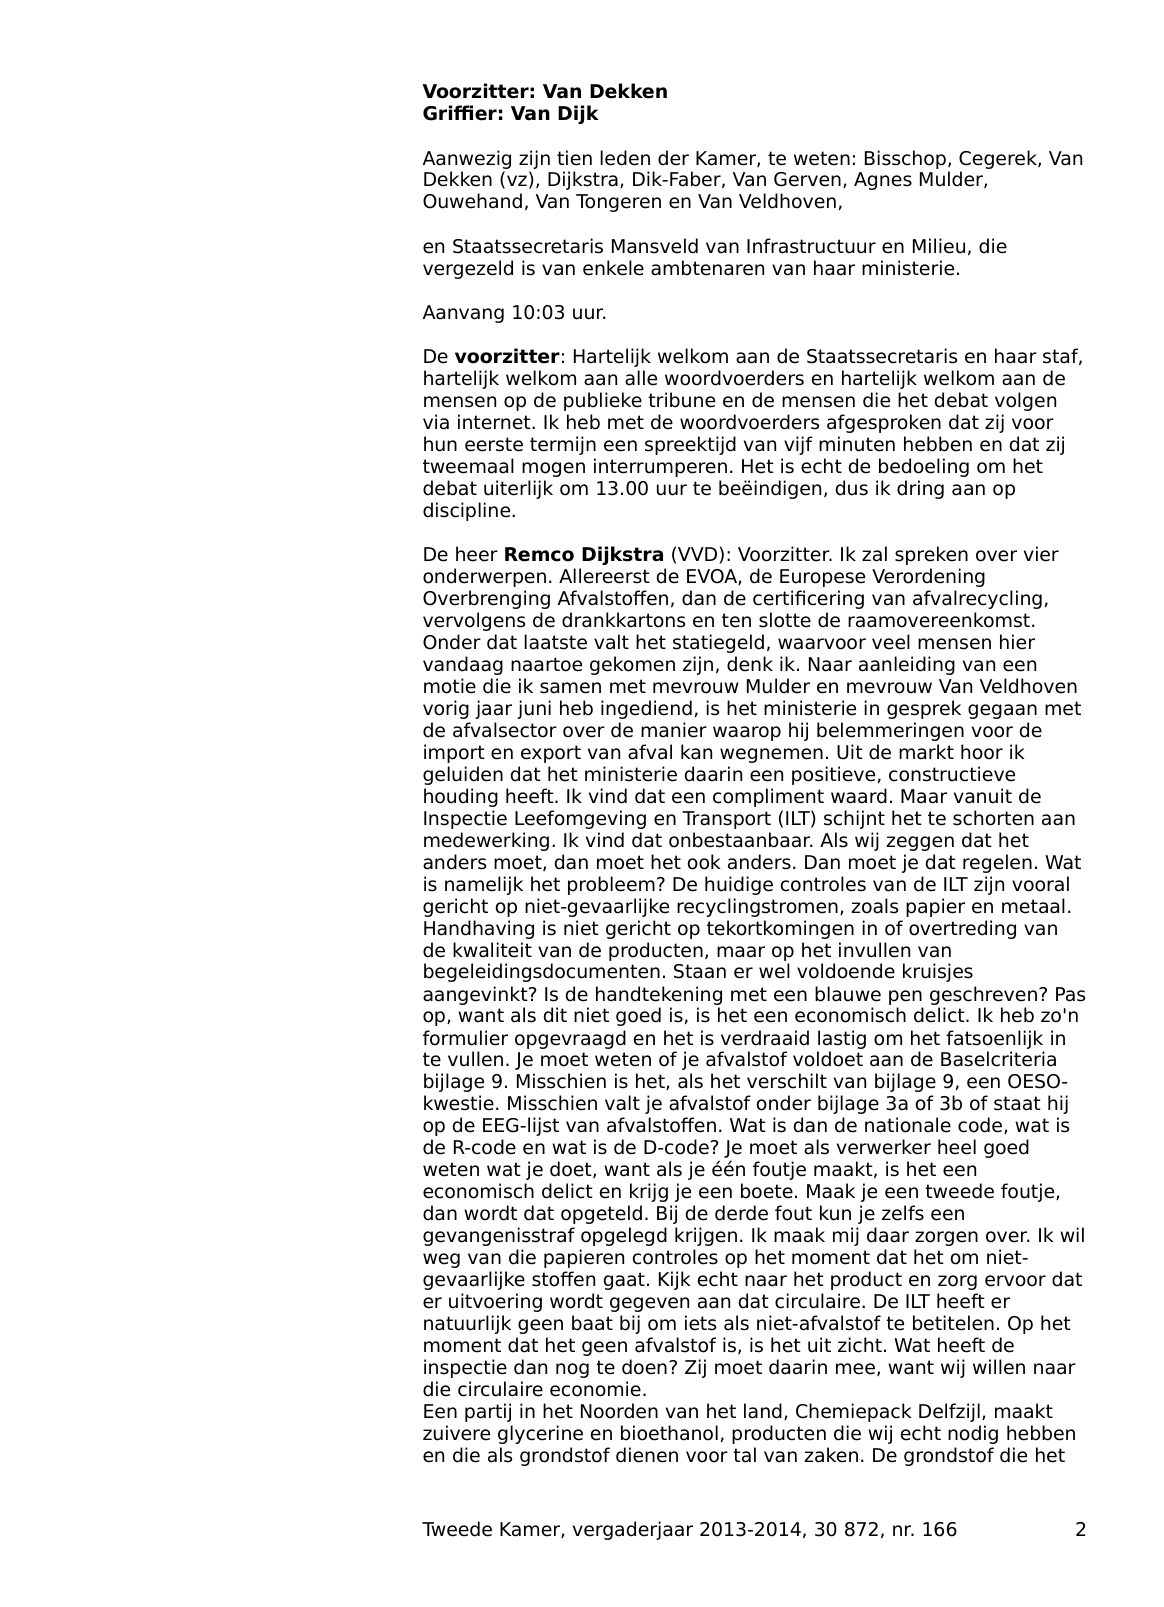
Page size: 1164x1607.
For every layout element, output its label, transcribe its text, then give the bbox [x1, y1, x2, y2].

text Aanvang 10:03 uur. [422, 302, 1087, 324]
text Griffier: Van Dijk [422, 103, 1087, 125]
text en Staatssecretaris Mansveld van Infrastructuur en Milieu, die vergezeld is van enkele ambtenaren van haar ministerie. [422, 236, 1087, 279]
text Aanwezig zijn tien leden der Kamer, te weten: Bisschop, Cegerek, Van Dekken (vz), Dijkstra, Dik-Faber, Van Gerven, Agnes Mulder, Ouwehand, Van Tongeren en Van Veldhoven, [422, 147, 1087, 213]
text Een partij in het Noorden van het land, Chemiepack Delfzijl, maakt zuivere glycerine en bioethanol, producten die wij echt nodig hebben en die als grondstof dienen voor tal van zaken. De grondstof die het [422, 1401, 1087, 1467]
text De heer Remco Dijkstra (VVD): Voorzitter. Ik zal spreken over vier onderwerpen. Allereerst de EVOA, de Europese Verordening Overbrenging Afvalstoffen, dan de certificering van afvalrecycling, vervolgens de drankkartons en ten slotte de raamovereenkomst. Onder dat laatste valt het statiegeld, waarvoor veel mensen hier vandaag naartoe gekomen zijn, denk ik. Naar aanleiding van een motie die ik samen met mevrouw Mulder en mevrouw Van Veldhoven vorig jaar juni heb ingediend, is het ministerie in gesprek gegaan met de afvalsector over de manier waarop hij belemmeringen voor de import en export van afval kan wegnemen. Uit de markt hoor ik geluiden dat het ministerie daarin een positieve, constructieve houding heeft. Ik vind dat een compliment waard. Maar vanuit de Inspectie Leefomgeving en Transport (ILT) schijnt het te schorten aan medewerking. Ik vind dat onbestaanbaar. Als wij zeggen dat het anders moet, dan moet het ook anders. Dan moet je dat regelen. Wat is namelijk het probleem? De huidige controles van de ILT zijn vooral gericht op niet-gevaarlijke recyclingstromen, zoals papier en metaal. Handhaving is niet gericht op tekortkomingen in of overtreding van de kwaliteit van de producten, maar op het invullen van begeleidingsdocumenten. Staan er wel voldoende kruisjes aangevinkt? Is de handtekening met een blauwe pen geschreven? Pas op, want als dit niet goed is, is het een economisch delict. Ik heb zo'n formulier opgevraagd en het is verdraaid lastig om het fatsoenlijk in te vullen. Je moet weten of je afvalstof voldoet aan de Baselcriteria bijlage 9. Misschien is het, als het verschilt van bijlage 9, een OESO-kwestie. Misschien valt je afvalstof onder bijlage 3a of 3b of staat hij op de EEG-lijst van afvalstoffen. Wat is dan de nationale code, wat is de R-code en wat is de D-code? Je moet als verwerker heel goed weten wat je doet, want als je één foutje maakt, is het een economisch delict en krijg je een boete. Maak je een tweede foutje, dan wordt dat opgeteld. Bij de derde fout kun je zelfs een gevangenisstraf opgelegd krijgen. Ik maak mij daar zorgen over. Ik wil weg van die papieren controles op het moment dat het om niet-gevaarlijke stoffen gaat. Kijk echt naar het product en zorg ervoor dat er uitvoering wordt gegeven aan dat circulaire. De ILT heeft er natuurlijk geen baat bij om iets als niet-afvalstof te betitelen. Op het moment dat het geen afvalstof is, is het uit zicht. Wat heeft de inspectie dan nog te doen? Zij moet daarin mee, want wij willen naar die circulaire economie. [422, 544, 1087, 1401]
text De voorzitter: Hartelijk welkom aan de Staatssecretaris en haar staf, hartelijk welkom aan alle woordvoerders en hartelijk welkom aan de mensen op de publieke tribune en de mensen die het debat volgen via internet. Ik heb met de woordvoerders afgesproken dat zij voor hun eerste termijn een spreektijd van vijf minuten hebben en dat zij tweemaal mogen interrumperen. Het is echt de bedoeling om het debat uiterlijk om 13.00 uur te beëindigen, dus ik dring aan op discipline. [422, 346, 1087, 522]
text Voorzitter: Van Dekken [422, 81, 1087, 103]
